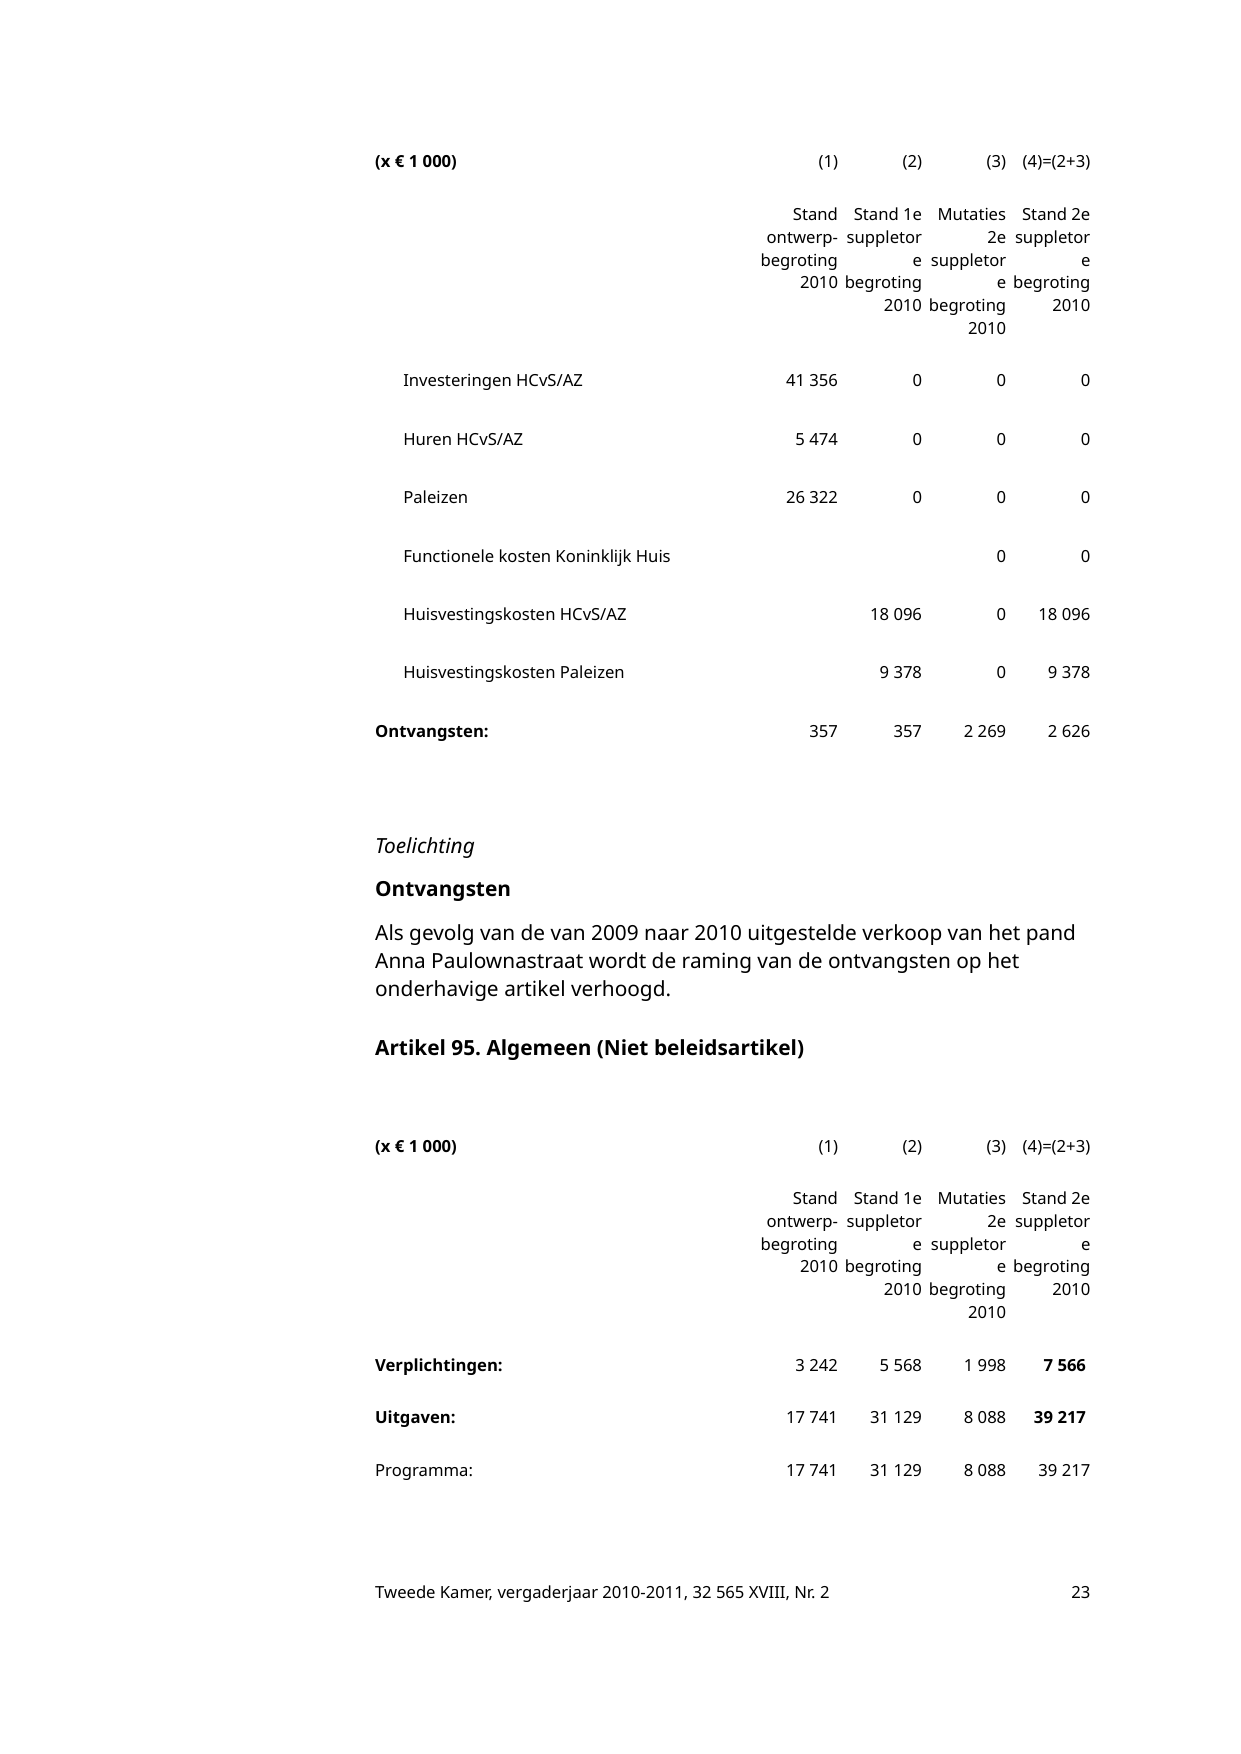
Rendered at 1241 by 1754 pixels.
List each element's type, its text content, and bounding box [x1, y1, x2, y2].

table_cell [389, 428, 403, 486]
text Als gevolg van de van 2009 naar 2010 uitgestelde verkoop van het pand Anna Paulownastraat wordt de raming van de ontvangsten op het onderhavige artikel verhoogd. [375, 918, 1090, 1003]
table_cell 9 378 [838, 661, 922, 719]
table_cell [754, 603, 838, 661]
table_cell [375, 428, 389, 486]
table_cell Paleizen [403, 486, 753, 544]
table_cell [375, 544, 389, 603]
table_cell 31 129 [838, 1459, 922, 1511]
table_cell Stand 1e suppletore begroting 2010 [838, 203, 922, 369]
table_cell 17 741 [754, 1406, 838, 1459]
table_cell 5 568 [838, 1353, 922, 1406]
table_cell [389, 369, 403, 427]
table_cell Huisvestingskosten Paleizen [403, 661, 753, 719]
table_cell Investeringen HCvS/AZ [403, 369, 753, 427]
table_cell 0 [1006, 428, 1090, 486]
table_cell Uitgaven: [375, 1406, 753, 1459]
table_header (4)=(2+3) [1006, 1134, 1090, 1187]
table_cell 8 088 [922, 1459, 1006, 1511]
table_cell [403, 1187, 753, 1353]
table_cell 8 088 [922, 1406, 1006, 1459]
table_cell [389, 1187, 403, 1353]
table_cell [375, 203, 389, 369]
text Artikel 95. Algemeen (Niet beleidsartikel) [375, 1033, 1090, 1061]
table_cell [389, 544, 403, 603]
table_cell 39 217 [1006, 1406, 1090, 1459]
table_cell 0 [838, 486, 922, 544]
table_cell 5 474 [754, 428, 838, 486]
table_cell [754, 544, 838, 603]
table_cell 0 [922, 603, 1006, 661]
table_cell 0 [1006, 369, 1090, 427]
table_cell 18 096 [1006, 603, 1090, 661]
table_cell 0 [1006, 486, 1090, 544]
table_cell 39 217 [1006, 1459, 1090, 1511]
text Toelichting [375, 831, 1090, 859]
table_header (3) [922, 1134, 1006, 1187]
table_cell 0 [1006, 544, 1090, 603]
table_cell [389, 486, 403, 544]
table_cell Functionele kosten Koninklijk Huis [403, 544, 753, 603]
table_cell 0 [922, 428, 1006, 486]
table_cell 357 [838, 720, 922, 772]
table_cell Stand ontwerp-begroting 2010 [754, 1187, 838, 1353]
table_cell [375, 369, 389, 427]
table_cell 357 [754, 720, 838, 772]
table_cell 0 [922, 369, 1006, 427]
table_cell [375, 661, 389, 719]
table_header (1) [754, 150, 838, 203]
table_cell [403, 203, 753, 369]
table_cell [838, 544, 922, 603]
table_cell Stand ontwerp-begroting 2010 [754, 203, 838, 369]
table_header (4)=(2+3) [1006, 150, 1090, 203]
table_cell 2 269 [922, 720, 1006, 772]
table_header (1) [754, 1134, 838, 1187]
table_cell [389, 661, 403, 719]
table_cell 18 096 [838, 603, 922, 661]
table_cell Huisvestingskosten HCvS/AZ [403, 603, 753, 661]
table_cell 7 566 [1006, 1353, 1090, 1406]
table_header (3) [922, 150, 1006, 203]
table_cell [389, 603, 403, 661]
table_cell 1 998 [922, 1353, 1006, 1406]
table_header (x € 1 000) [375, 1134, 753, 1187]
table_cell Verplichtingen: [375, 1353, 753, 1406]
table_cell 26 322 [754, 486, 838, 544]
table_cell Stand 2e suppletore begroting 2010 [1006, 1187, 1090, 1353]
table_cell [375, 1187, 389, 1353]
table_cell 0 [838, 369, 922, 427]
table_header (x € 1 000) [375, 150, 753, 203]
table_cell Stand 1e suppletore begroting 2010 [838, 1187, 922, 1353]
table_cell [375, 486, 389, 544]
table_cell 2 626 [1006, 720, 1090, 772]
table_header (2) [838, 150, 922, 203]
table_cell 31 129 [838, 1406, 922, 1459]
table_cell [389, 203, 403, 369]
table_header (2) [838, 1134, 922, 1187]
table_cell 9 378 [1006, 661, 1090, 719]
table_cell 0 [922, 544, 1006, 603]
table_cell 3 242 [754, 1353, 838, 1406]
table_cell Mutaties 2e suppletore begroting 2010 [922, 203, 1006, 369]
table_cell [375, 603, 389, 661]
table_cell 0 [838, 428, 922, 486]
table_cell Ontvangsten: [375, 720, 753, 772]
table_cell Programma: [375, 1459, 753, 1511]
table_cell Stand 2e suppletore begroting 2010 [1006, 203, 1090, 369]
table_cell [754, 661, 838, 719]
table_cell Mutaties 2e suppletore begroting 2010 [922, 1187, 1006, 1353]
table_cell Huren HCvS/AZ [403, 428, 753, 486]
table_cell 41 356 [754, 369, 838, 427]
text Ontvangsten [375, 874, 1090, 903]
table_cell 0 [922, 486, 1006, 544]
table_cell 0 [922, 661, 1006, 719]
table_cell 17 741 [754, 1459, 838, 1511]
